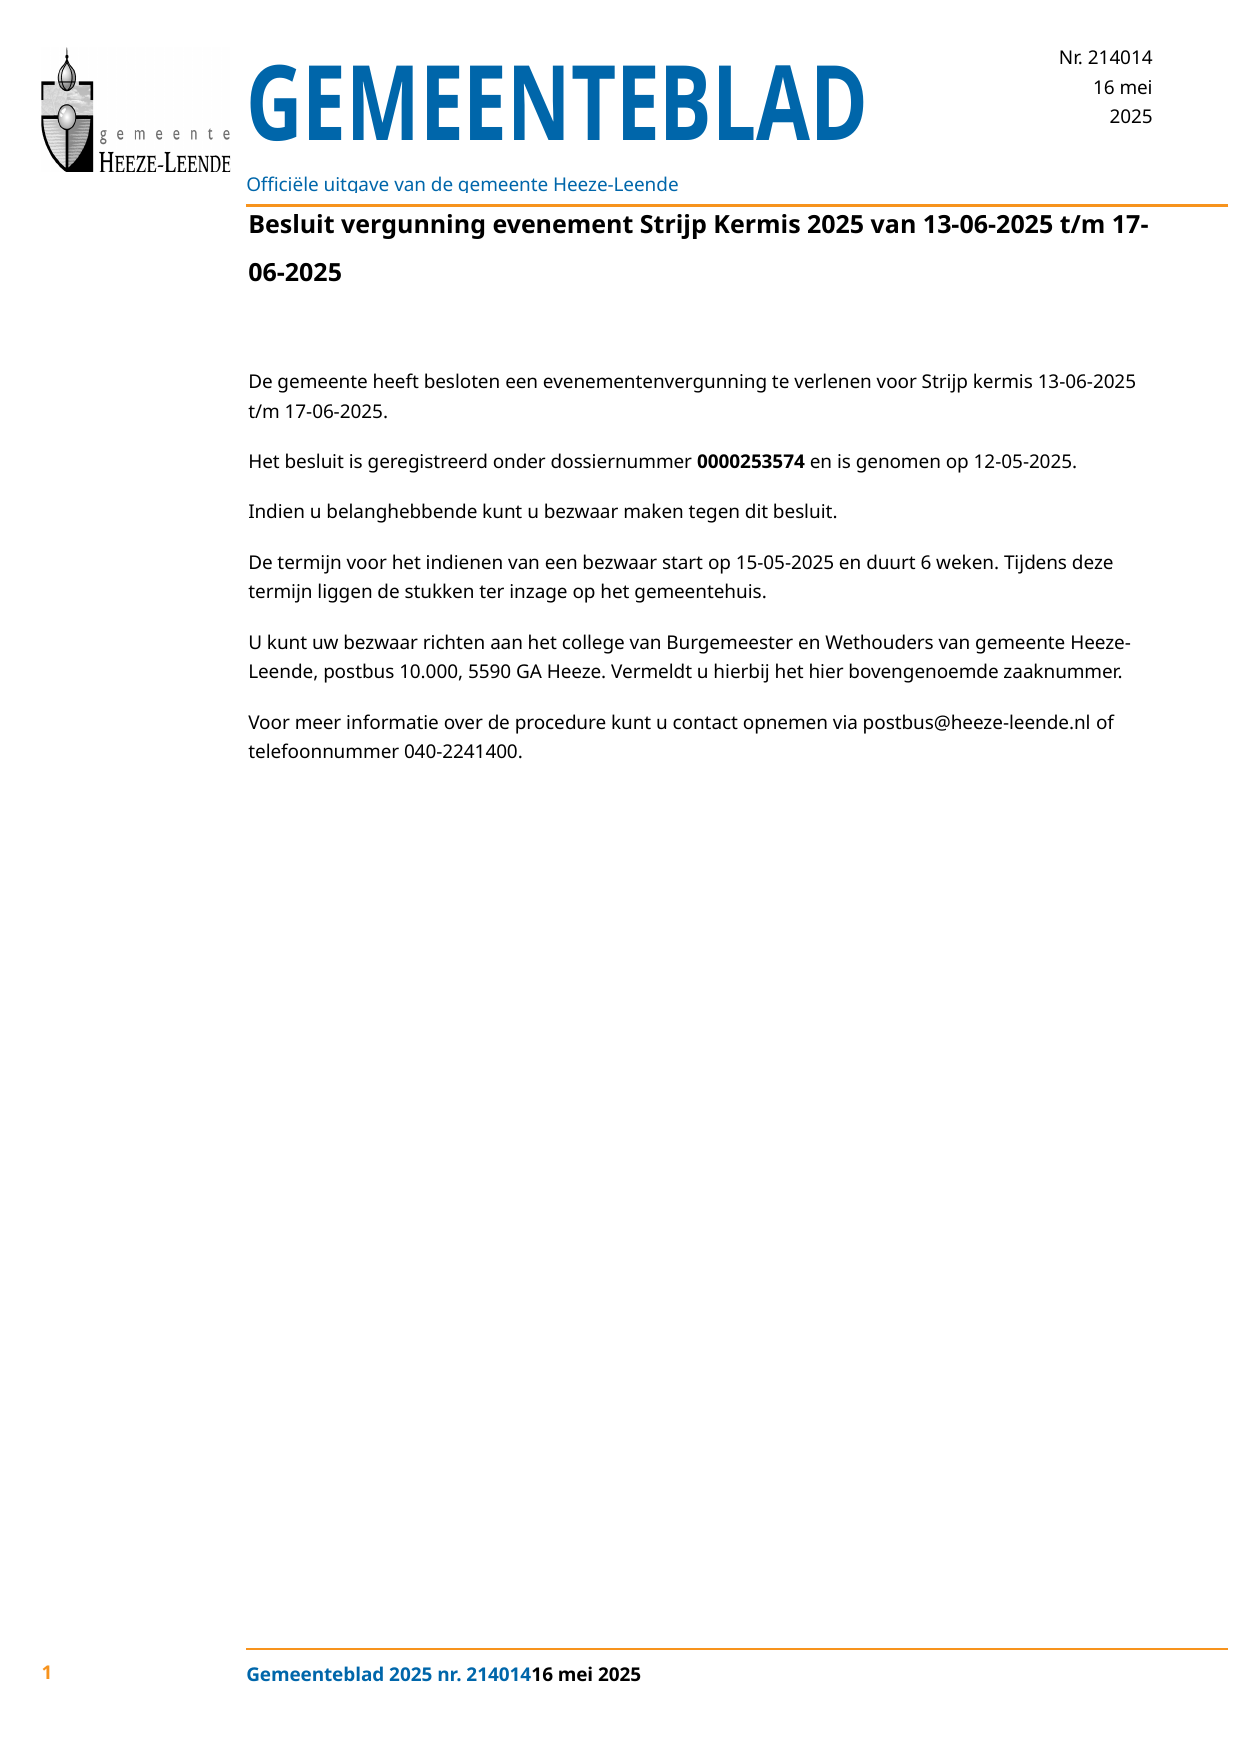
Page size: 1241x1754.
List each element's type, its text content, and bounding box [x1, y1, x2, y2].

text U kunt uw bezwaar richten aan het college van Burgemeester en Wethouders van gemeente Heeze-Leende, postbus 10.000, 5590 GA Heeze. Vermeldt u hierbij het hier bovengenoemde zaaknummer. [248, 629, 1152, 684]
text Voor meer informatie over de procedure kunt u contact opnemen via postbus@heeze-leende.nl of telefoonnummer 040-2241400. [248, 709, 1152, 764]
text Het besluit is geregistreerd onder dossiernummer 0000253574 en is genomen op 12-05-2025. [248, 448, 1152, 474]
text Indien u belanghebbende kunt u bezwaar maken tegen dit besluit. [248, 499, 1152, 524]
picture [41, 47, 231, 172]
text De termijn voor het indienen van een bezwaar start op 15-05-2025 en duurt 6 weken. Tijdens deze termijn liggen de stukken ter inzage op het gemeentehuis. [248, 549, 1152, 604]
text Besluit vergunning evenement Strijp Kermis 2025 van 13-06-2025 t/m 17-06-2025 [248, 207, 1152, 288]
text De gemeente heeft besloten een evenementenvergunning te verlenen voor Strijp kermis 13-06-2025 t/m 17-06-2025. [248, 368, 1152, 424]
